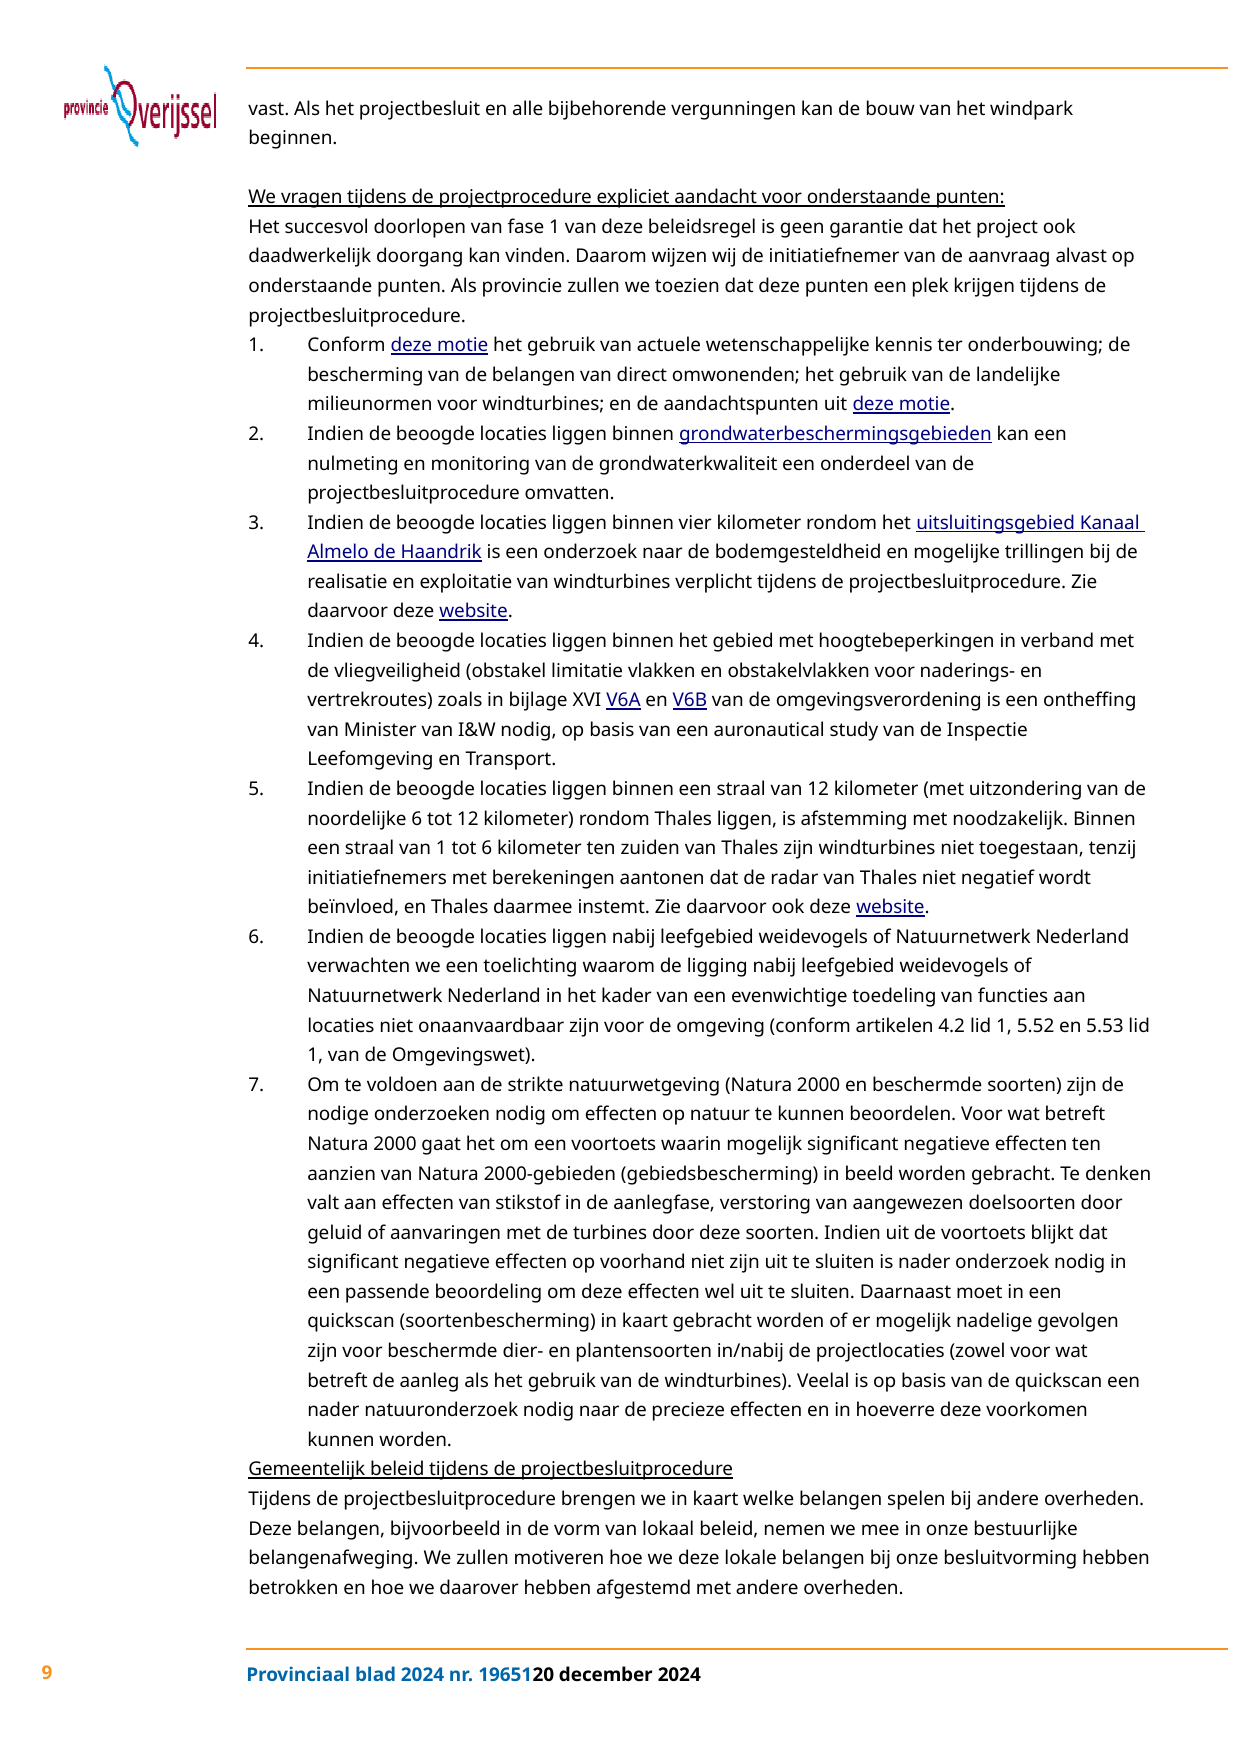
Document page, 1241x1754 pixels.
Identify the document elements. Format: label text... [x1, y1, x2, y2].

text vast. Als het projectbesluit en alle bijbehorende vergunningen kan de bouw van het windpark beginnen. [248, 95, 1152, 150]
text We vragen tijdens de projectprocedure expliciet aandacht voor onderstaande punten: [248, 183, 1152, 209]
text Het succesvol doorlopen van fase 1 van deze beleidsregel is geen garantie dat het project ook daadwerkelijk doorgang kan vinden. Daarom wijzen wij de initiatiefnemer van de aanvraag alvast op onderstaande punten. Als provincie zullen we toezien dat deze punten een plek krijgen tijdens de projectbesluitprocedure. [248, 213, 1152, 328]
picture [41, 47, 231, 172]
list Conform deze motie het gebruik van actuele wetenschappelijke kennis ter onderbouwing; de bescherming van de belangen van direct omwonenden; het gebruik van de landelijke milieunormen voor windturbines; en de aandachtspunten uit deze motie. [248, 331, 1152, 416]
list Indien de beoogde locaties liggen binnen vier kilometer rondom het uitsluitingsgebied Kanaal Almelo de Haandrik is een onderzoek naar de bodemgesteldheid en mogelijke trillingen bij de realisatie en exploitatie van windturbines verplicht tijdens de projectbesluitprocedure. Zie daarvoor deze website. [248, 509, 1152, 623]
list Indien de beoogde locaties liggen binnen grondwaterbeschermingsgebieden kan een nulmeting en monitoring van de grondwaterkwaliteit een onderdeel van de projectbesluitprocedure omvatten. [248, 420, 1152, 505]
list Indien de beoogde locaties liggen binnen een straal van 12 kilometer (met uitzondering van de noordelijke 6 tot 12 kilometer) rondom Thales liggen, is afstemming met noodzakelijk. Binnen een straal van 1 tot 6 kilometer ten zuiden van Thales zijn windturbines niet toegestaan, tenzij initiatiefnemers met berekeningen aantonen dat de radar van Thales niet negatief wordt beïnvloed, en Thales daarmee instemt. Zie daarvoor ook deze website. [248, 775, 1152, 919]
text Tijdens de projectbesluitprocedure brengen we in kaart welke belangen spelen bij andere overheden. Deze belangen, bijvoorbeeld in de vorm van lokaal beleid, nemen we mee in onze bestuurlijke belangenafweging. We zullen motiveren hoe we deze lokale belangen bij onze besluitvorming hebben betrokken en hoe we daarover hebben afgestemd met andere overheden. [248, 1485, 1152, 1600]
list Indien de beoogde locaties liggen nabij leefgebied weidevogels of Natuurnetwerk Nederland verwachten we een toelichting waarom de ligging nabij leefgebied weidevogels of Natuurnetwerk Nederland in het kader van een evenwichtige toedeling van functies aan locaties niet onaanvaardbaar zijn voor de omgeving (conform artikelen 4.2 lid 1, 5.52 en 5.53 lid 1, van de Omgevingswet). [248, 923, 1152, 1067]
list Om te voldoen aan de strikte natuurwetgeving (Natura 2000 en beschermde soorten) zijn de nodige onderzoeken nodig om effecten op natuur te kunnen beoordelen. Voor wat betreft Natura 2000 gaat het om een voortoets waarin mogelijk significant negatieve effecten ten aanzien van Natura 2000-gebieden (gebiedsbescherming) in beeld worden gebracht. Te denken valt aan effecten van stikstof in de aanlegfase, verstoring van aangewezen doelsoorten door geluid of aanvaringen met de turbines door deze soorten. Indien uit de voortoets blijkt dat significant negatieve effecten op voorhand niet zijn uit te sluiten is nader onderzoek nodig in een passende beoordeling om deze effecten wel uit te sluiten. Daarnaast moet in een quickscan (soortenbescherming) in kaart gebracht worden of er mogelijk nadelige gevolgen zijn voor beschermde dier- en plantensoorten in/nabij de projectlocaties (zowel voor wat betreft de aanleg als het gebruik van de windturbines). Veelal is op basis van de quickscan een nader natuuronderzoek nodig naar de precieze effecten en in hoeverre deze voorkomen kunnen worden. [248, 1071, 1152, 1452]
list Indien de beoogde locaties liggen binnen het gebied met hoogtebeperkingen in verband met de vliegveiligheid (obstakel limitatie vlakken en obstakelvlakken voor naderings- en vertrekroutes) zoals in bijlage XVI V6A en V6B van de omgevingsverordening is een ontheffing van Minister van I&W nodig, op basis van een auronautical study van de Inspectie Leefomgeving en Transport. [248, 627, 1152, 771]
text Gemeentelijk beleid tijdens de projectbesluitprocedure [248, 1456, 1152, 1481]
